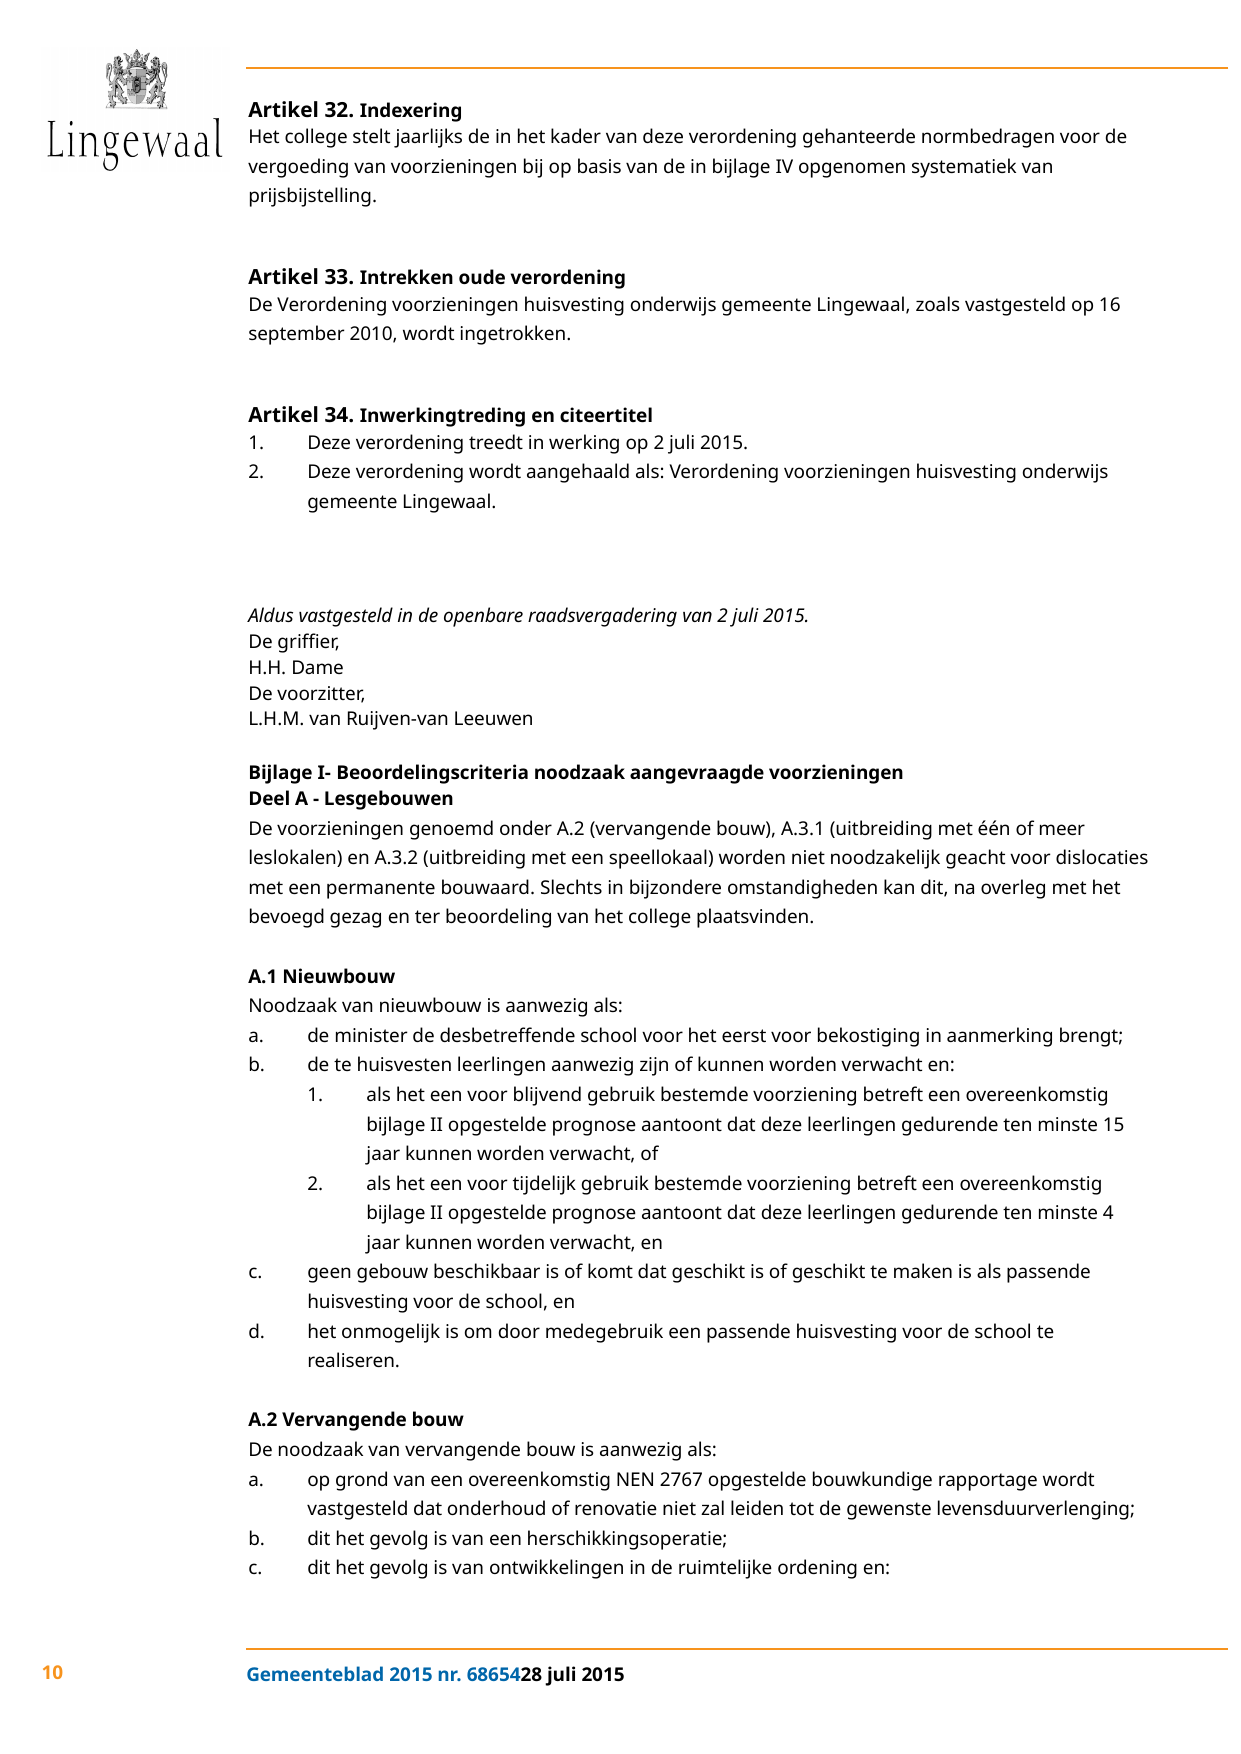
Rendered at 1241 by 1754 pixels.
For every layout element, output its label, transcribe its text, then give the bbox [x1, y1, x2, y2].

text De Verordening voorzieningen huisvesting onderwijs gemeente Lingewaal, zoals vastgesteld op 16 september 2010, wordt ingetrokken. [248, 291, 1152, 346]
list de minister de desbetreffende school voor het eerst voor bekostiging in aanmerking brengt; [248, 1022, 1152, 1048]
list als het een voor blijvend gebruik bestemde voorziening betreft een overeenkomstig bijlage II opgestelde prognose aantoont dat deze leerlingen gedurende ten minste 15 jaar kunnen worden verwacht, of [307, 1081, 1152, 1166]
list de te huisvesten leerlingen aanwezig zijn of kunnen worden verwacht en: [248, 1052, 1152, 1077]
text De voorzitter, [248, 680, 1152, 705]
text A.1 Nieuwbouw [248, 963, 1152, 988]
list dit het gevolg is van ontwikkelingen in de ruimtelijke ordening en: [248, 1554, 1152, 1580]
text H.H. Dame [248, 654, 1152, 680]
text De noodzaak van vervangende bouw is aanwezig als: [248, 1436, 1152, 1462]
text Aldus vastgesteld in de openbare raadsvergadering van 2 juli 2015. [248, 602, 1152, 628]
text Deel A - Lesgebouwen [248, 785, 1152, 811]
text De griffier, [248, 628, 1152, 654]
list op grond van een overeenkomstig NEN 2767 opgestelde bouwkundige rapportage wordt vastgesteld dat onderhoud of renovatie niet zal leiden tot de gewenste levensduurverlenging; [248, 1466, 1152, 1521]
list geen gebouw beschikbaar is of komt dat geschikt is of geschikt te maken is als passende huisvesting voor de school, en [248, 1259, 1152, 1314]
list Deze verordening treedt in werking op 2 juli 2015. [248, 429, 1152, 454]
text Bijlage I- Beoordelingscriteria noodzaak aangevraagde voorzieningen [248, 757, 1152, 785]
text Het college stelt jaarlijks de in het kader van deze verordening gehanteerde normbedragen voor de vergoeding van voorzieningen bij op basis van de in bijlage IV opgenomen systematiek van prijsbijstelling. [248, 123, 1152, 208]
list als het een voor tijdelijk gebruik bestemde voorziening betreft een overeenkomstig bijlage II opgestelde prognose aantoont dat deze leerlingen gedurende ten minste 4 jaar kunnen wor­den verwacht, en [307, 1170, 1152, 1255]
text Artikel 32. Indexering [248, 95, 1152, 123]
text De voorzieningen genoemd onder A.2 (vervangende bouw), A.3.1 (uitbreiding met één of meer leslokalen) en A.3.2 (uitbreiding met een speellokaal) worden niet noodzakelijk geacht voor dislocaties met een permanente bouwaard. Slechts in bijzondere omstandigheden kan dit, na overleg met het bevoegd gezag en ter beoordeling van het college plaatsvinden. [248, 815, 1152, 929]
text Artikel 33. Intrekken oude verordening [248, 262, 1152, 291]
text L.H.M. van Ruijven-van Leeuwen [248, 705, 1152, 731]
list het onmogelijk is om door medegebruik een passende huis­vesting voor de school te realiseren. [248, 1318, 1152, 1373]
picture [41, 47, 231, 172]
text Noodzaak van nieuwbouw is aanwezig als: [248, 992, 1152, 1018]
list dit het gevolg is van een herschikkingsoperatie; [248, 1525, 1152, 1551]
list Deze verordening wordt aangehaald als: Verordening voorzieningen huisvesting onderwijs gemeente Lingewaal. [248, 458, 1152, 514]
text A.2 Vervangende bouw [248, 1407, 1152, 1432]
text Artikel 34. Inwerkingtreding en citeertitel [248, 400, 1152, 429]
